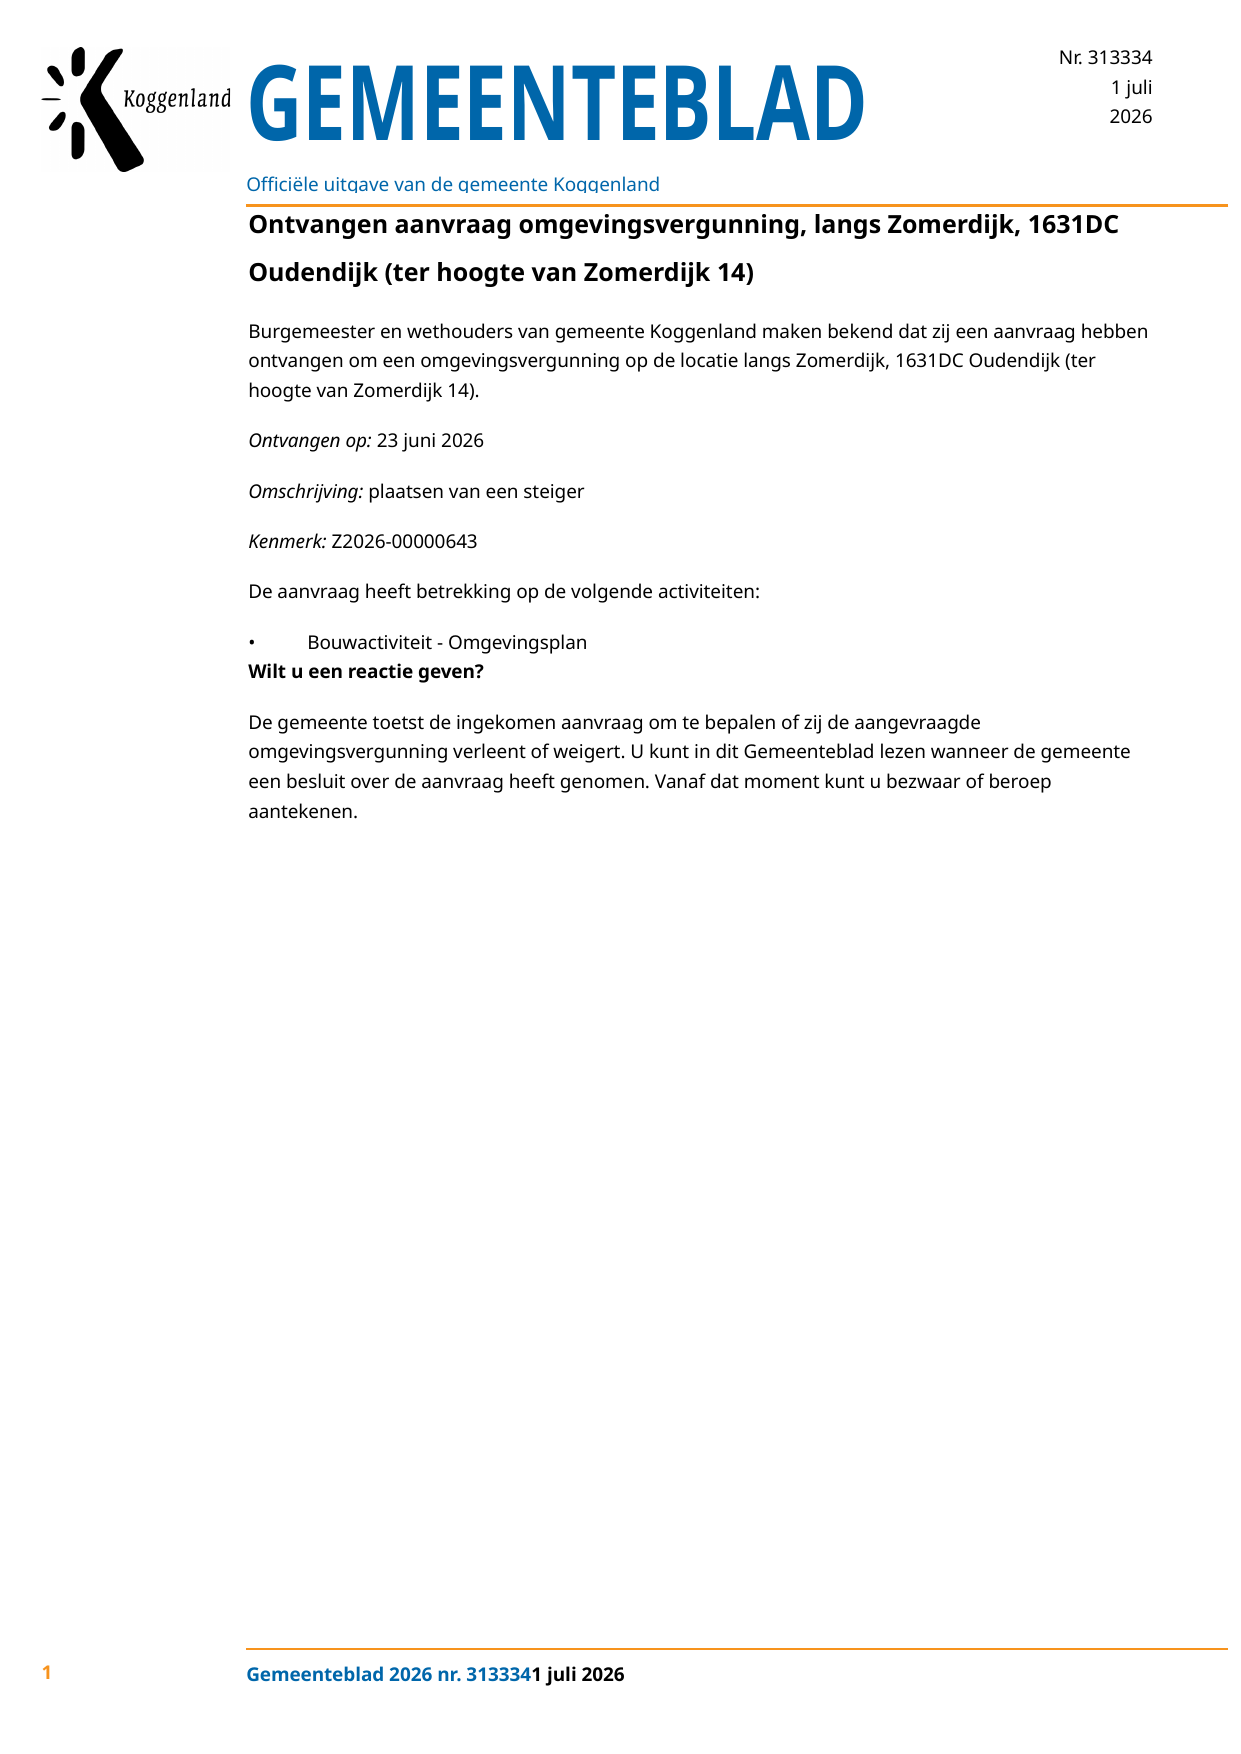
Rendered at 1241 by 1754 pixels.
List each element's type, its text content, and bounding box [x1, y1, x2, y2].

text Wilt u een reactie geven? [248, 659, 1152, 684]
list Bouwactiviteit - Omgevingsplan [248, 629, 1152, 655]
text De aanvraag heeft betrekking op de volgende activiteiten: [248, 579, 1152, 604]
text De gemeente toetst de ingekomen aanvraag om te bepalen of zij de aangevraagde omgevingsvergunning verleent of weigert. U kunt in dit Gemeenteblad lezen wanneer de gemeente een besluit over de aanvraag heeft genomen. Vanaf dat moment kunt u bezwaar of beroep aantekenen. [248, 709, 1152, 824]
text Kenmerk: Z2026-00000643 [248, 528, 1152, 554]
text Ontvangen op: 23 juni 2026 [248, 427, 1152, 453]
text Ontvangen aanvraag omgevingsvergunning, langs Zomerdijk, 1631DC Oudendijk (ter hoogte van Zomerdijk 14) [248, 207, 1152, 288]
text Omschrijving: plaatsen van een steiger [248, 478, 1152, 504]
text Burgemeester en wethouders van gemeente Koggenland maken bekend dat zij een aanvraag hebben ontvangen om een omgevingsvergunning op de locatie langs Zomerdijk, 1631DC Oudendijk (ter hoogte van Zomerdijk 14). [248, 318, 1152, 403]
picture [41, 47, 231, 172]
